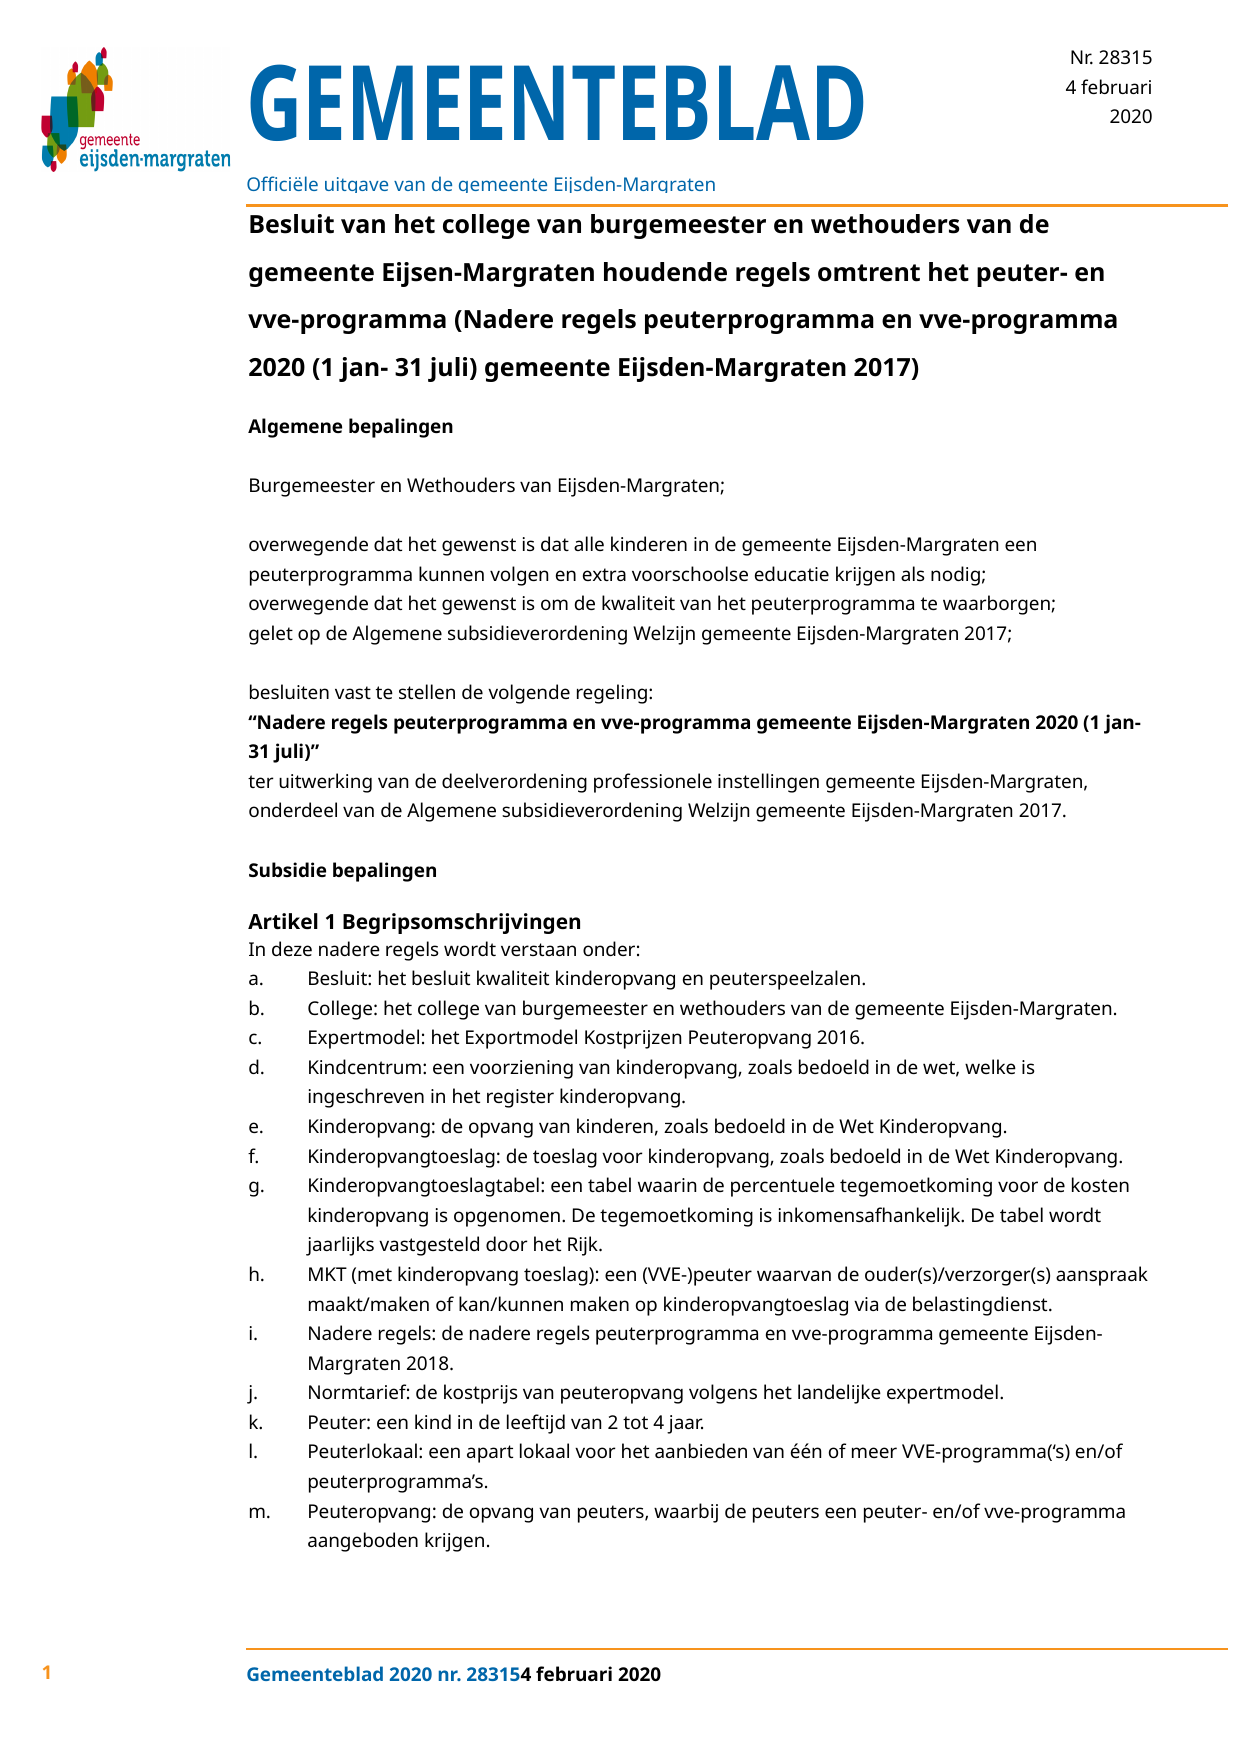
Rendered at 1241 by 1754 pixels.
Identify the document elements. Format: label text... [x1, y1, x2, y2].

text overwegende dat het gewenst is dat alle kinderen in de gemeente Eijsden-Margraten een peuterprogramma kunnen volgen en extra voorschoolse educatie krijgen als nodig; [248, 531, 1152, 587]
text Burgemeester en Wethouders van Eijsden-Margraten; [248, 472, 1152, 498]
text Besluit van het college van burgemeester en wethouders van de gemeente Eijsen-Margraten houdende regels omtrent het peuter- en vve-programma (Nadere regels peuterprogramma en vve-programma 2020 (1 jan- 31 juli) gemeente Eijsden-Margraten 2017) [248, 207, 1152, 384]
text ter uitwerking van de deelverordening professionele instellingen gemeente Eijsden-Margraten, onderdeel van de Algemene subsidieverordening Welzijn gemeente Eijsden-Margraten 2017. [248, 768, 1152, 823]
text Subsidie bepalingen [248, 857, 1152, 883]
list Peuterlokaal: een apart lokaal voor het aanbieden van één of meer VVE-programma(‘s) en/of peuterprogramma’s. [248, 1439, 1152, 1494]
list Kinderopvangtoeslagtabel: een tabel waarin de percentuele tegemoetkoming voor de kosten kinderopvang is opgenomen. De tegemoetkoming is inkomensafhankelijk. De tabel wordt jaarlijks vastgesteld door het Rijk. [248, 1172, 1152, 1257]
list Peuteropvang: de opvang van peuters, waarbij de peuters een peuter- en/of vve-programma aangeboden krijgen. [248, 1498, 1152, 1553]
list Expertmodel: het Exportmodel Kostprijzen Peuteropvang 2016. [248, 1024, 1152, 1050]
list Nadere regels: de nadere regels peuterprogramma en vve-programma gemeente Eijsden-Margraten 2018. [248, 1320, 1152, 1376]
text besluiten vast te stellen de volgende regeling: [248, 679, 1152, 705]
text Artikel 1 Begripsomschrijvingen [248, 907, 1152, 936]
list MKT (met kinderopvang toeslag): een (VVE-)peuter waarvan de ouder(s)/verzorger(s) aanspraak maakt/maken of kan/kunnen maken op kinderopvangtoeslag via de belastingdienst. [248, 1261, 1152, 1316]
list Kinderopvangtoeslag: de toeslag voor kinderopvang, zoals bedoeld in de Wet Kinderopvang. [248, 1143, 1152, 1168]
text overwegende dat het gewenst is om de kwaliteit van het peuterprogramma te waarborgen; [248, 591, 1152, 616]
text In deze nadere regels wordt verstaan onder: [248, 936, 1152, 961]
list College: het college van burgemeester en wethouders van de gemeente Eijsden-Margraten. [248, 995, 1152, 1021]
text Algemene bepalingen [248, 413, 1152, 439]
text gelet op de Algemene subsidieverordening Welzijn gemeente Eijsden-Margraten 2017; [248, 620, 1152, 646]
list Kindcentrum: een voorziening van kinderopvang, zoals bedoeld in de wet, welke is ingeschreven in het register kinderopvang. [248, 1054, 1152, 1109]
list Normtarief: de kostprijs van peuteropvang volgens het landelijke expertmodel. [248, 1379, 1152, 1405]
list Kinderopvang: de opvang van kinderen, zoals bedoeld in de Wet Kinderopvang. [248, 1113, 1152, 1139]
text “Nadere regels peuterprogramma en vve-programma gemeente Eijsden-Margraten 2020 (1 jan-31 juli)” [248, 709, 1152, 764]
list Besluit: het besluit kwaliteit kinderopvang en peuterspeelzalen. [248, 965, 1152, 991]
picture [41, 47, 231, 172]
list Peuter: een kind in de leeftijd van 2 tot 4 jaar. [248, 1409, 1152, 1435]
